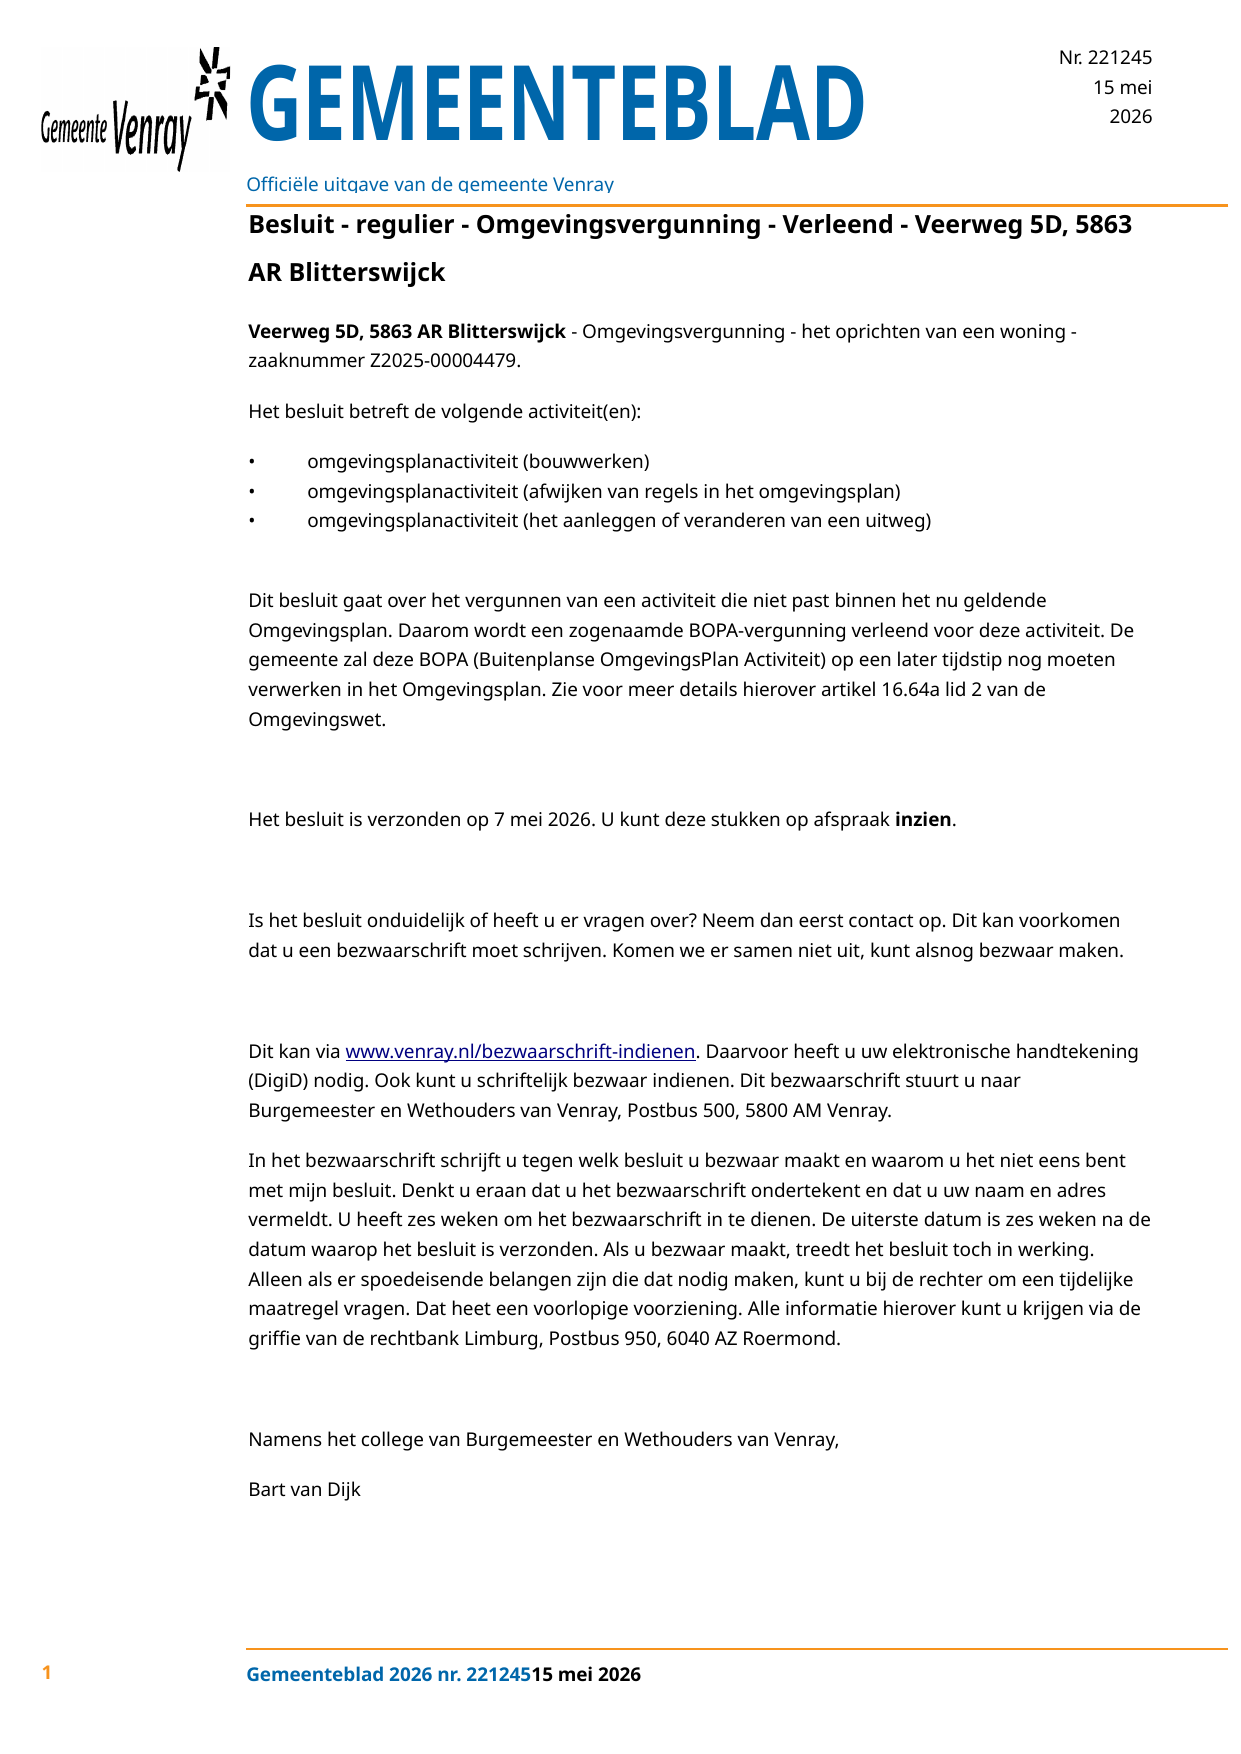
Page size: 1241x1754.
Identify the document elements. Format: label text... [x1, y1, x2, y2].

text Besluit - regulier - Omgevingsvergunning - Verleend - Veerweg 5D, 5863 AR Blitterswijck [248, 207, 1152, 288]
text Dit kan via www.venray.nl/bezwaarschrift-indienen. Daarvoor heeft u uw elektronische handtekening (DigiD) nodig. Ook kunt u schriftelijk bezwaar indienen. Dit bezwaarschrift stuurt u naar Burgemeester en Wethouders van Venray, Postbus 500, 5800 AM Venray. [248, 1038, 1152, 1123]
text Dit besluit gaat over het vergunnen van een activiteit die niet past binnen het nu geldende Omgevingsplan. Daarom wordt een zogenaamde BOPA-vergunning verleend voor deze activiteit. De gemeente zal deze BOPA (Buitenplanse OmgevingsPlan Activiteit) op een later tijdstip nog moeten verwerken in het Omgevingsplan. Zie voor meer details hierover artikel 16.64a lid 2 van de Omgevingswet. [248, 587, 1152, 732]
picture [41, 47, 231, 172]
list omgevingsplanactiviteit (het aanleggen of veranderen van een uitweg) [248, 507, 1152, 533]
list omgevingsplanactiviteit (bouwwerken) [248, 448, 1152, 474]
text Het besluit betreft de volgende activiteit(en): [248, 398, 1152, 424]
text Bart van Dijk [248, 1476, 1152, 1502]
text In het bezwaarschrift schrijft u tegen welk besluit u bezwaar maakt en waarom u het niet eens bent met mijn besluit. Denkt u eraan dat u het bezwaarschrift ondertekent en dat u uw naam en adres vermeldt. U heeft zes weken om het bezwaarschrift in te dienen. De uiterste datum is zes weken na de datum waarop het besluit is verzonden. Als u bezwaar maakt, treedt het besluit toch in werking. Alleen als er spoedeisende belangen zijn die dat nodig maken, kunt u bij de rechter om een tijdelijke maatregel vragen. Dat heet een voorlopige voorziening. Alle informatie hierover kunt u krijgen via de griffie van de rechtbank Limburg, Postbus 950, 6040 AZ Roermond. [248, 1147, 1152, 1351]
text Is het besluit onduidelijk of heeft u er vragen over? Neem dan eerst contact op. Dit kan voorkomen dat u een bezwaarschrift moet schrijven. Komen we er samen niet uit, kunt alsnog bezwaar maken. [248, 907, 1152, 963]
list omgevingsplanactiviteit (afwijken van regels in het omgevingsplan) [248, 478, 1152, 504]
text Veerweg 5D, 5863 AR Blitterswijck - Omgevingsvergunning - het oprichten van een woning - zaaknummer Z2025-00004479. [248, 318, 1152, 373]
text Namens het college van Burgemeester en Wethouders van Venray, [248, 1426, 1152, 1452]
text Het besluit is verzonden op 7 mei 2026. U kunt deze stukken op afspraak inzien. [248, 807, 1152, 832]
